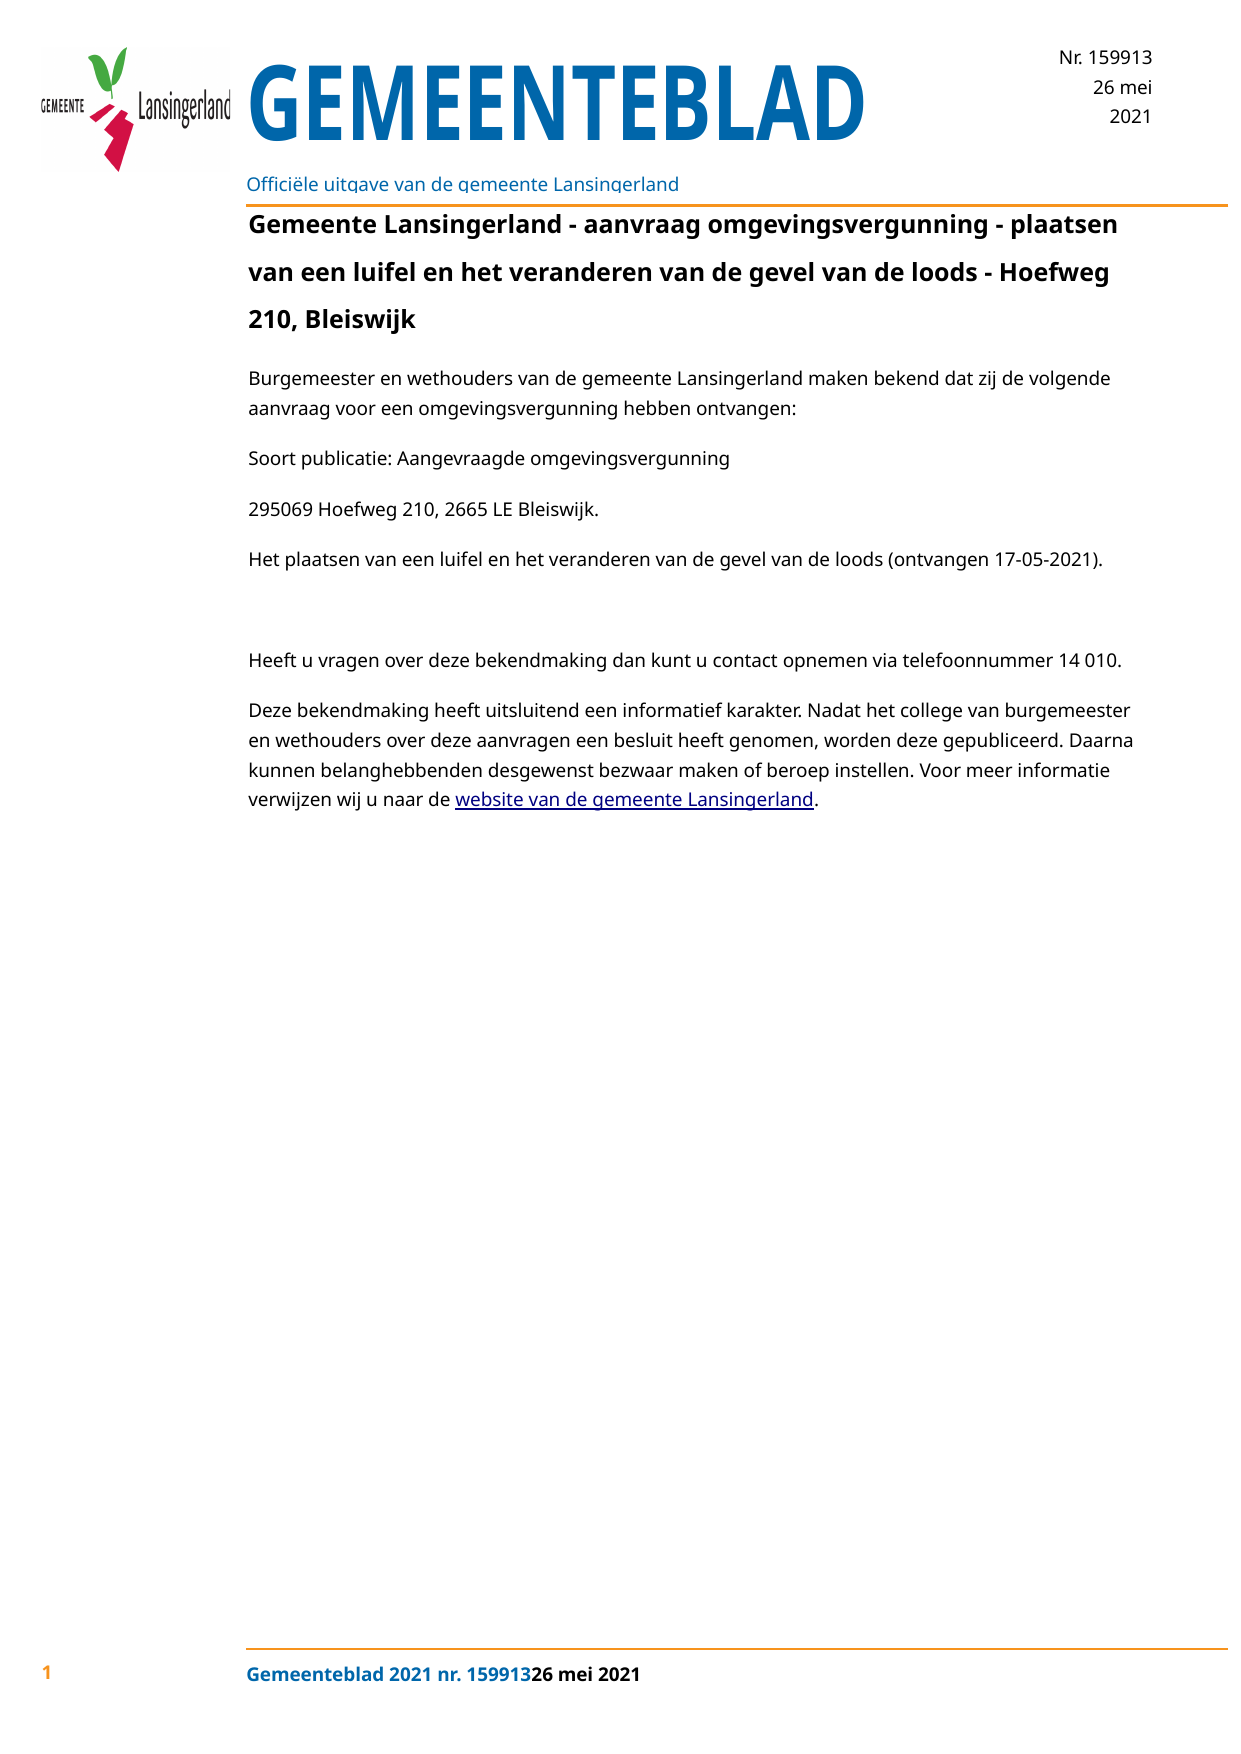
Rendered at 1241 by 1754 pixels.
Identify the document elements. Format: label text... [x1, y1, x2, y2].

text Heeft u vragen over deze bekendmaking dan kunt u contact opnemen via telefoonnummer 14 010. [248, 647, 1152, 673]
text Deze bekendmaking heeft uitsluitend een informatief karakter. Nadat het college van burgemeester en wethouders over deze aanvragen een besluit heeft genomen, worden deze gepubliceerd. Daarna kunnen belanghebbenden desgewenst bezwaar maken of beroep instellen. Voor meer informatie verwijzen wij u naar de website van de gemeente Lansingerland. [248, 698, 1152, 812]
text Burgemeester en wethouders van de gemeente Lansingerland maken bekend dat zij de volgende aanvraag voor een omgevingsvergunning hebben ontvangen: [248, 366, 1152, 421]
text Gemeente Lansingerland - aanvraag omgevingsvergunning - plaatsen van een luifel en het veranderen van de gevel van de loods - Hoefweg 210, Bleiswijk [248, 207, 1152, 336]
text Soort publicatie: Aangevraagde omgevingsvergunning [248, 446, 1152, 471]
text Het plaatsen van een luifel en het veranderen van de gevel van de loods (ontvangen 17-05-2021). [248, 546, 1152, 572]
text 295069 Hoefweg 210, 2665 LE Bleiswijk. [248, 496, 1152, 522]
picture [41, 47, 231, 172]
